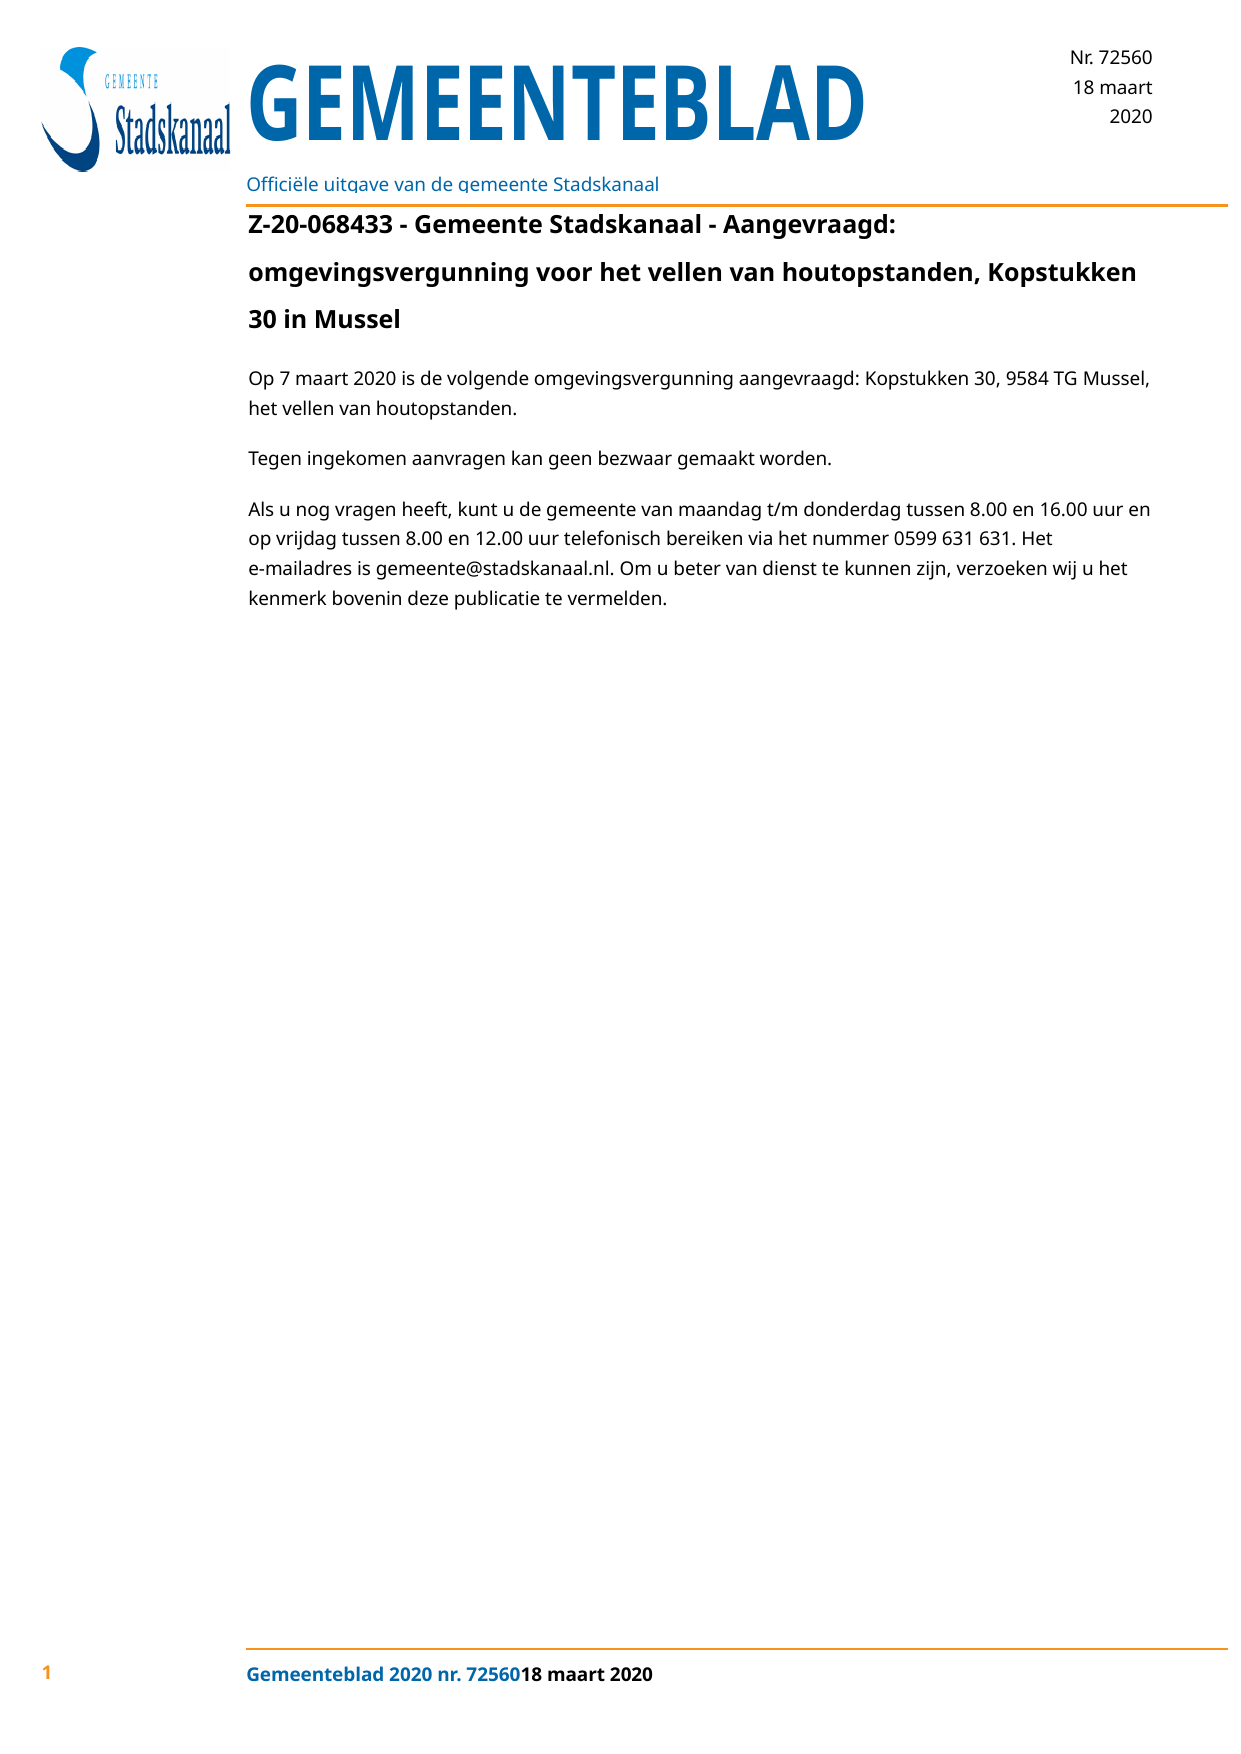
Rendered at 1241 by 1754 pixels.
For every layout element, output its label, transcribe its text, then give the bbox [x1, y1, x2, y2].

text Z-20-068433 - Gemeente Stadskanaal - Aangevraagd: omgevingsvergunning voor het vellen van houtopstanden, Kopstukken 30 in Mussel [248, 207, 1152, 336]
picture [41, 47, 231, 172]
text Als u nog vragen heeft, kunt u de gemeente van maandag t/m donderdag tussen 8.00 en 16.00 uur en op vrijdag tussen 8.00 en 12.00 uur telefonisch bereiken via het nummer 0599 631 631. Het e‑mailadres is gemeente@stadskanaal.nl. Om u beter van dienst te kunnen zijn, verzoeken wij u het kenmerk bovenin deze publicatie te vermelden. [248, 496, 1152, 610]
text Op 7 maart 2020 is de volgende omgevingsvergunning aangevraagd: Kopstukken 30, 9584 TG Mussel, het vellen van houtopstanden. [248, 366, 1152, 421]
text Tegen ingekomen aanvragen kan geen bezwaar gemaakt worden. [248, 446, 1152, 471]
